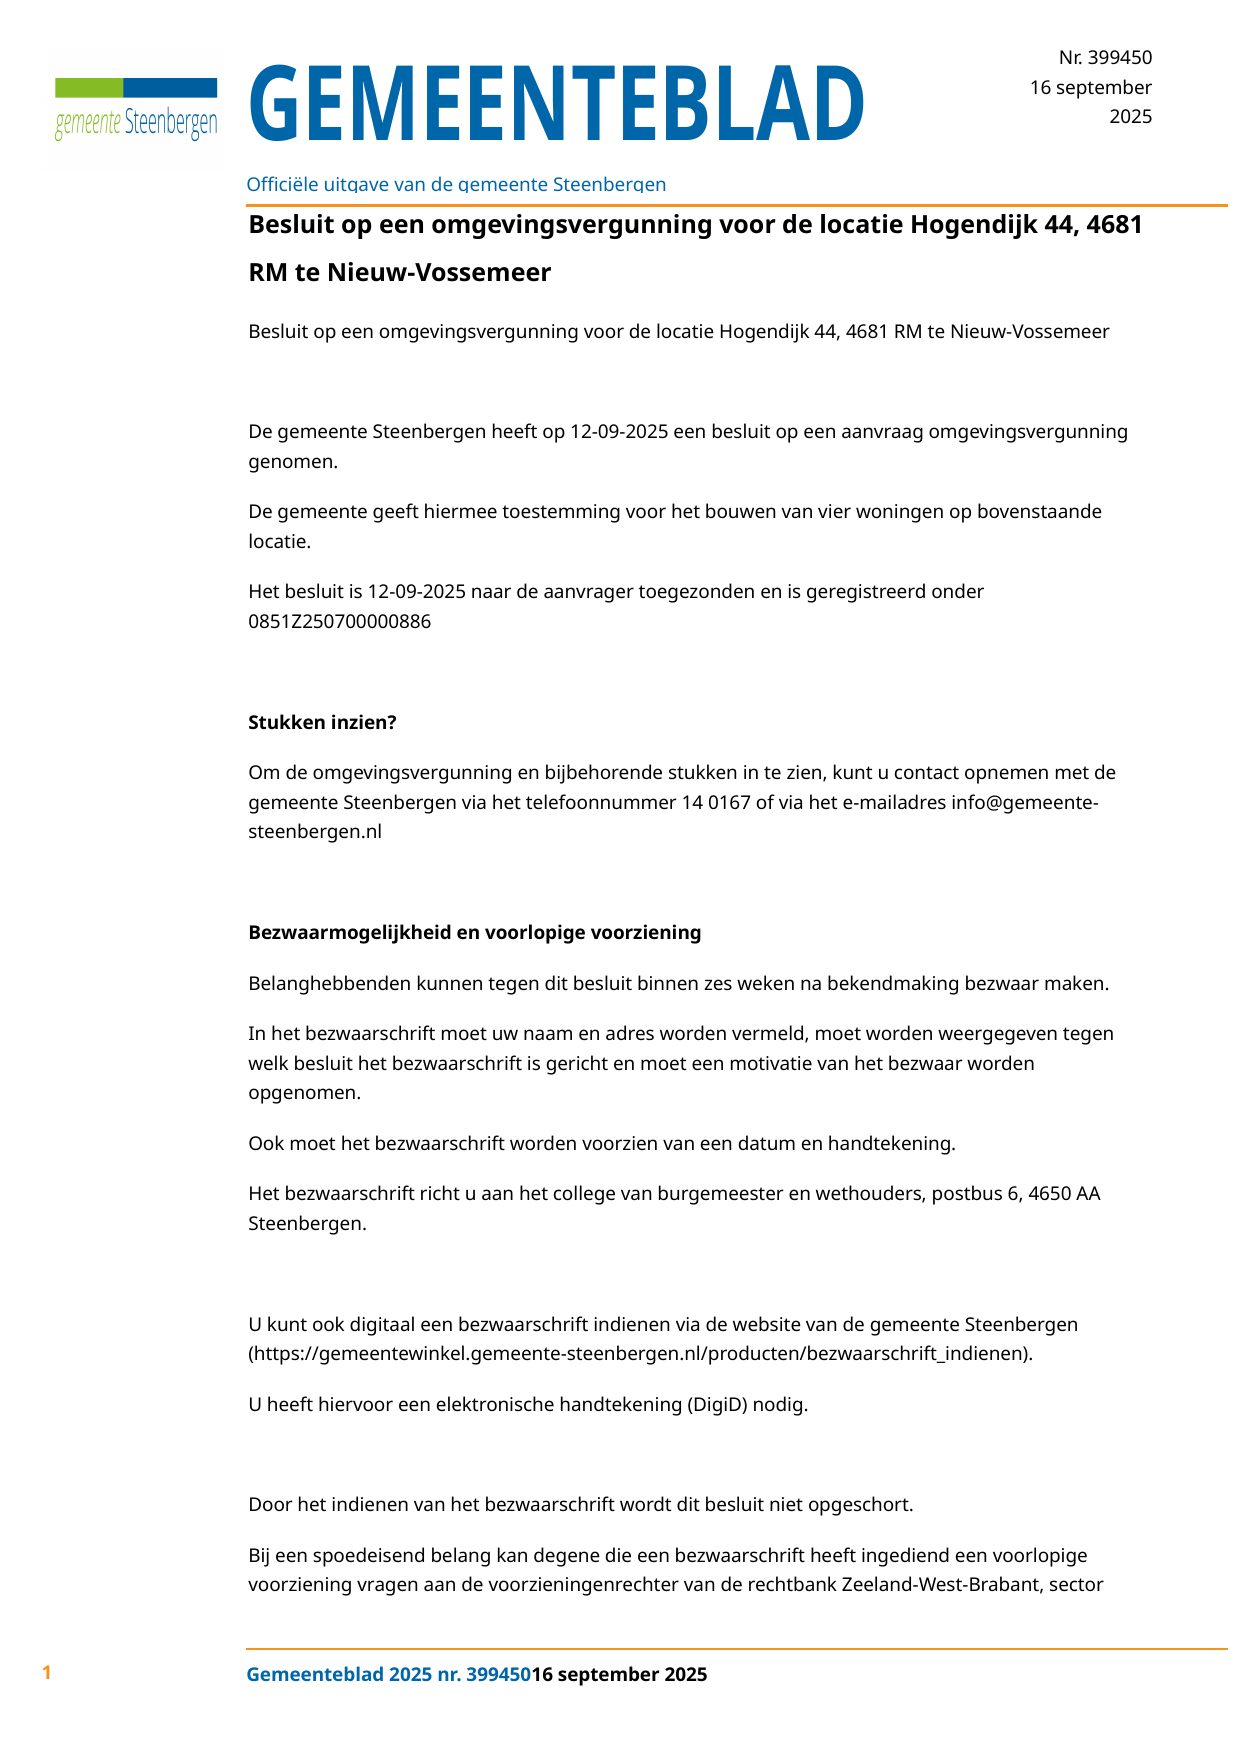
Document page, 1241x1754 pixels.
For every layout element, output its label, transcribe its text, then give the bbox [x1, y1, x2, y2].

text U heeft hiervoor een elektronische handtekening (DigiD) nodig. [248, 1391, 1152, 1417]
text Belanghebbenden kunnen tegen dit besluit binnen zes weken na bekendmaking bezwaar maken. [248, 970, 1152, 996]
text Om de omgevingsvergunning en bijbehorende stukken in te zien, kunt u contact opnemen met de gemeente Steenbergen via het telefoonnummer 14 0167 of via het e-mailadres info@gemeente-steenbergen.nl [248, 759, 1152, 844]
text Bij een spoedeisend belang kan degene die een bezwaarschrift heeft ingediend een voorlopige voorziening vragen aan de voorzieningenrechter van de rechtbank Zeeland-West-Brabant, sector [248, 1542, 1152, 1597]
text Het besluit is 12-09-2025 naar de aanvrager toegezonden en is geregistreerd onder 0851Z250700000886 [248, 579, 1152, 634]
text De gemeente geeft hiermee toestemming voor het bouwen van vier woningen op bovenstaande locatie. [248, 499, 1152, 554]
text Bezwaarmogelijkheid en voorlopige voorziening [248, 919, 1152, 945]
text U kunt ook digitaal een bezwaarschrift indienen via de website van de gemeente Steenbergen (https://gemeentewinkel.gemeente-steenbergen.nl/producten/bezwaarschrift_indienen). [248, 1311, 1152, 1366]
text Besluit op een omgevingsvergunning voor de locatie Hogendijk 44, 4681 RM te Nieuw-Vossemeer [248, 207, 1152, 288]
text In het bezwaarschrift moet uw naam en adres worden vermeld, moet worden weergegeven tegen welk besluit het bezwaarschrift is gericht en moet een motivatie van het bezwaar worden opgenomen. [248, 1020, 1152, 1105]
text Ook moet het bezwaarschrift worden voorzien van een datum en handtekening. [248, 1130, 1152, 1156]
picture [41, 47, 231, 172]
text Door het indienen van het bezwaarschrift wordt dit besluit niet opgeschort. [248, 1492, 1152, 1517]
text Besluit op een omgevingsvergunning voor de locatie Hogendijk 44, 4681 RM te Nieuw-Vossemeer [248, 318, 1152, 344]
text Het bezwaarschrift richt u aan het college van burgemeester en wethouders, postbus 6, 4650 AA Steenbergen. [248, 1180, 1152, 1236]
text De gemeente Steenbergen heeft op 12-09-2025 een besluit op een aanvraag omgevingsvergunning genomen. [248, 419, 1152, 474]
text Stukken inzien? [248, 709, 1152, 735]
